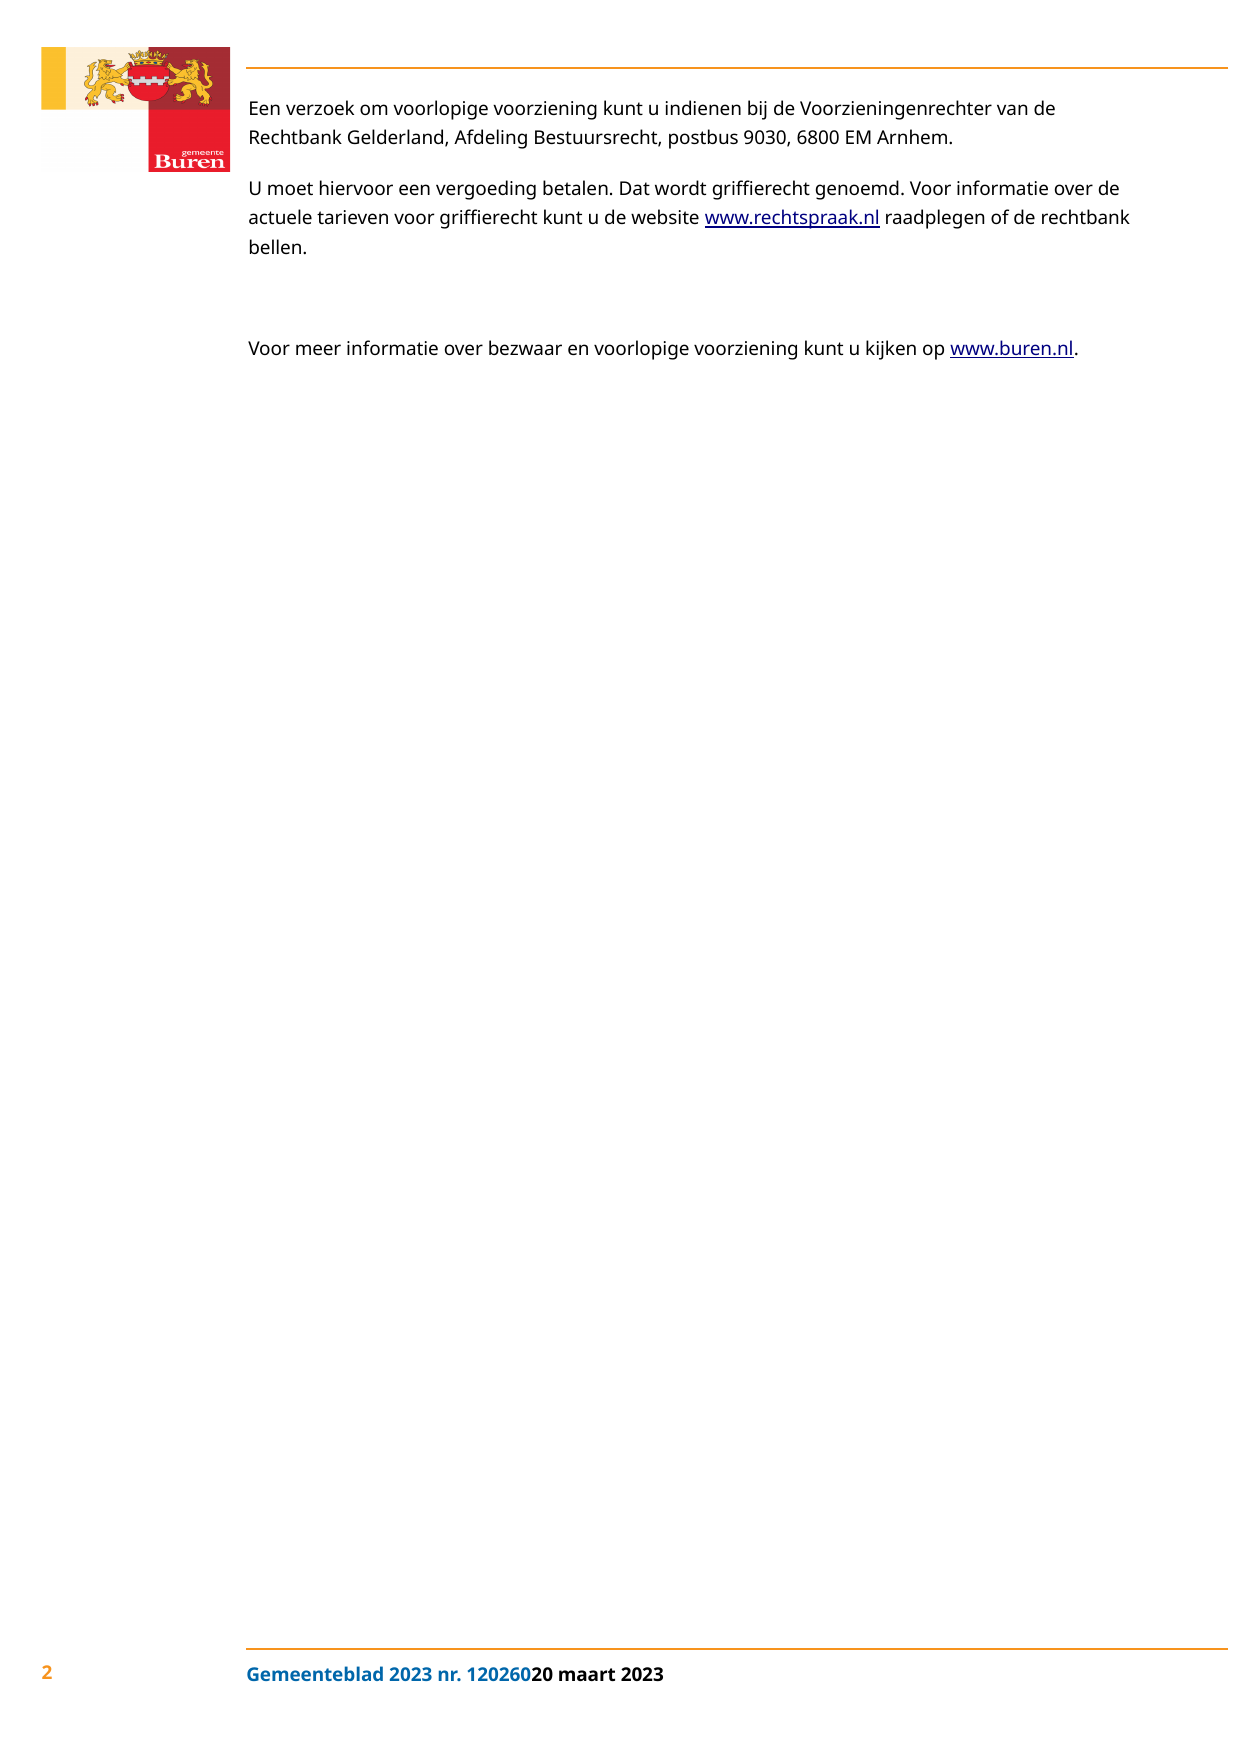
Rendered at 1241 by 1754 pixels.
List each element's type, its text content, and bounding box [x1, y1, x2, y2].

picture [41, 47, 231, 172]
text Een verzoek om voorlopige voorziening kunt u indienen bij de Voorzieningenrechter van de Rechtbank Gelderland, Afdeling Bestuursrecht, postbus 9030, 6800 EM Arnhem. [248, 95, 1152, 150]
text Voor meer informatie over bezwaar en voorlopige voorziening kunt u kijken op www.buren.nl. [248, 335, 1152, 361]
text U moet hiervoor een vergoeding betalen. Dat wordt griffierecht genoemd. Voor informatie over de actuele tarieven voor griffierecht kunt u de website www.rechtspraak.nl raadplegen of de rechtbank bellen. [248, 175, 1152, 260]
